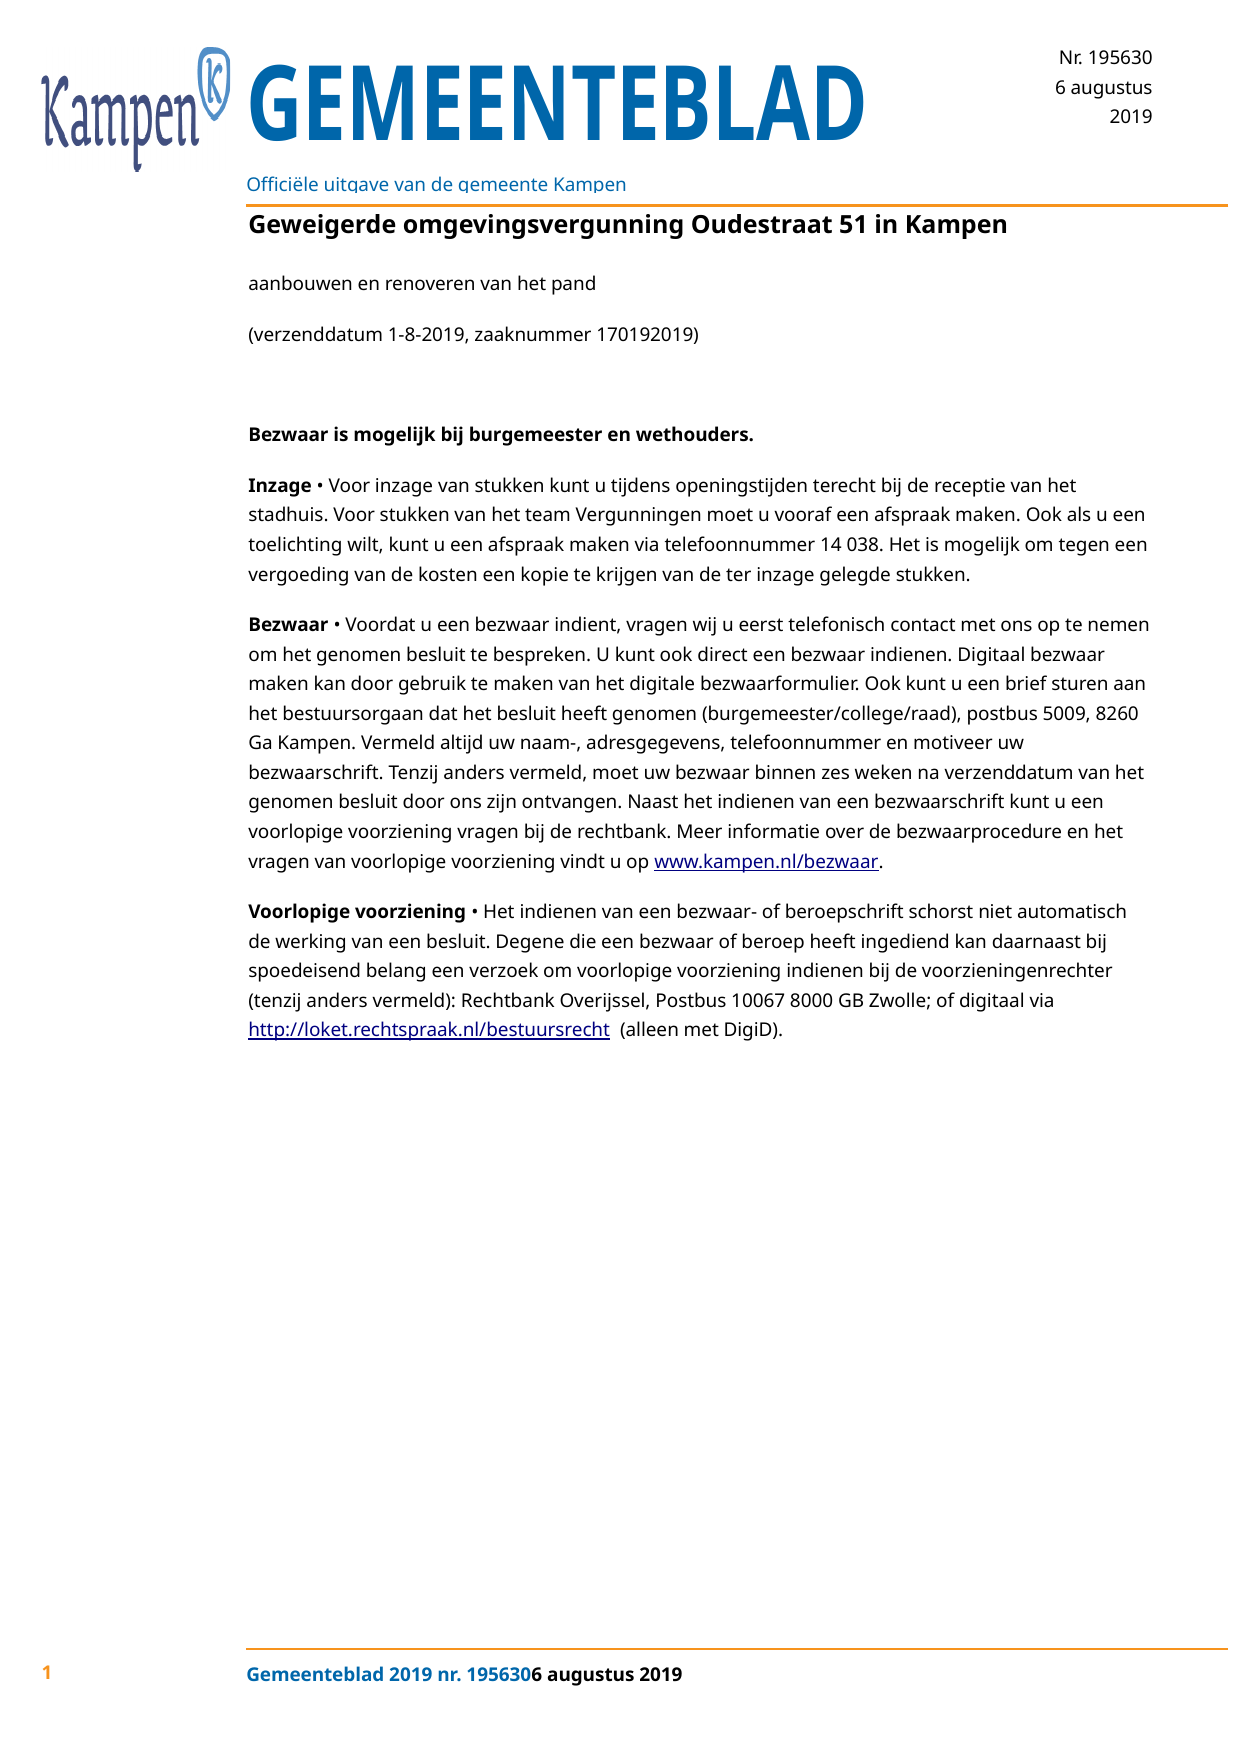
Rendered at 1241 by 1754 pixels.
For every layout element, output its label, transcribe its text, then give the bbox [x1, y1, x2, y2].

text aanbouwen en renoveren van het pand [248, 270, 1152, 296]
text Geweigerde omgevingsvergunning Oudestraat 51 in Kampen [248, 207, 1152, 241]
picture [41, 47, 231, 172]
text Inzage • Voor inzage van stukken kunt u tijdens openingstijden terecht bij de receptie van het stadhuis. Voor stukken van het team Vergunningen moet u vooraf een afspraak maken. Ook als u een toelichting wilt, kunt u een afspraak maken via telefoonnummer 14 038. Het is mogelijk om tegen een vergoeding van de kosten een kopie te krijgen van de ter inzage gelegde stukken. [248, 472, 1152, 586]
text Voorlopige voorziening • Het indienen van een bezwaar- of beroepschrift schorst niet automatisch de werking van een besluit. Degene die een bezwaar of beroep heeft ingediend kan daarnaast bij spoedeisend belang een verzoek om voorlopige voorziening indienen bij de voorzieningenrechter (tenzij anders vermeld): Rechtbank Overijssel, Postbus 10067 8000 GB Zwolle; of digitaal via http://loket.rechtspraak.nl/bestuursrecht (alleen met DigiD). [248, 898, 1152, 1042]
text (verzenddatum 1-8-2019, zaaknummer 170192019) [248, 321, 1152, 346]
text Bezwaar is mogelijk bij burgemeester en wethouders. [248, 422, 1152, 447]
text Bezwaar • Voordat u een bezwaar indient, vragen wij u eerst telefonisch contact met ons op te nemen om het genomen besluit te bespreken. U kunt ook direct een bezwaar indienen. Digitaal bezwaar maken kan door gebruik te maken van het digitale bezwaarformulier. Ook kunt u een brief sturen aan het bestuursorgaan dat het besluit heeft genomen (burgemeester/college/raad), postbus 5009, 8260 Ga Kampen. Vermeld altijd uw naam-, adresgegevens, telefoonnummer en motiveer uw bezwaarschrift. Tenzij anders vermeld, moet uw bezwaar binnen zes weken na verzenddatum van het genomen besluit door ons zijn ontvangen. Naast het indienen van een bezwaarschrift kunt u een voorlopige voorziening vragen bij de rechtbank. Meer informatie over de bezwaarprocedure en het vragen van voorlopige voorziening vindt u op www.kampen.nl/bezwaar. [248, 611, 1152, 873]
